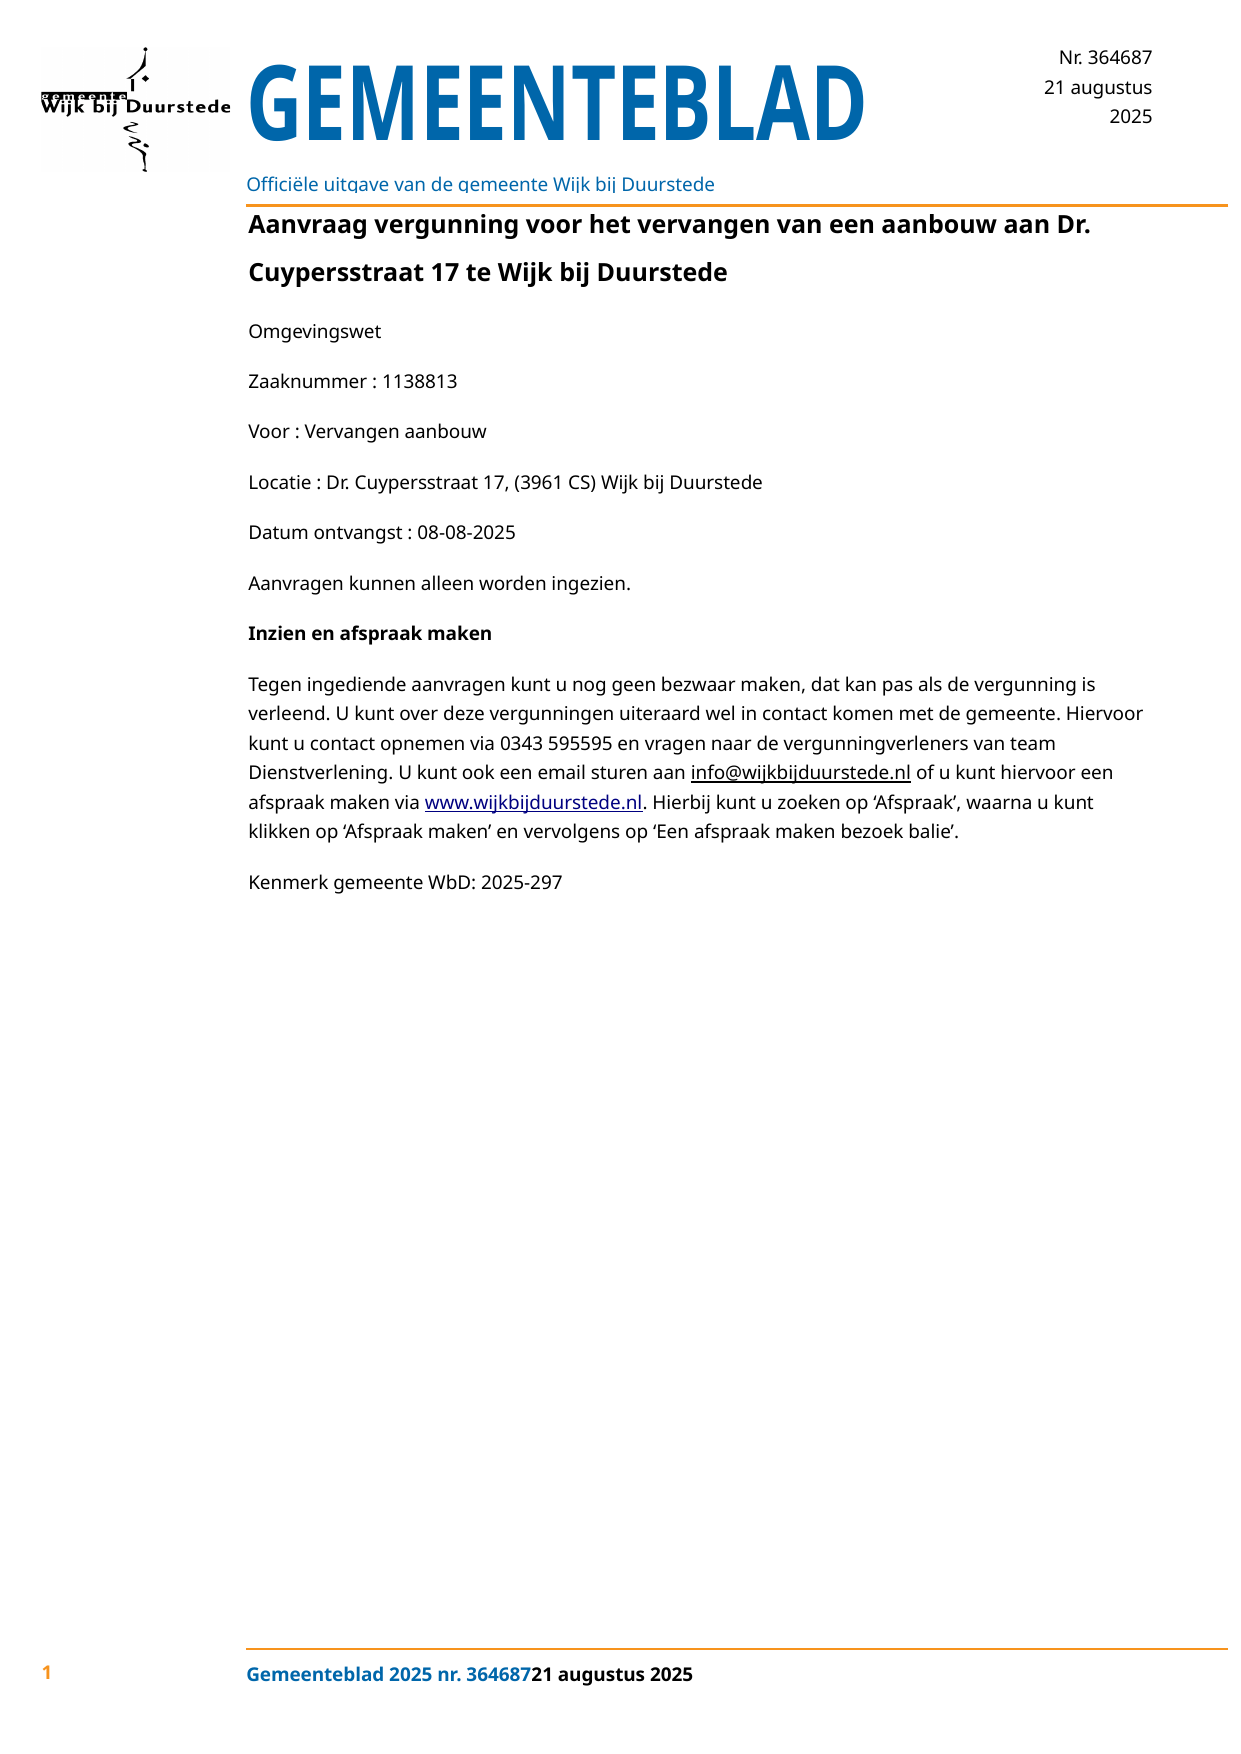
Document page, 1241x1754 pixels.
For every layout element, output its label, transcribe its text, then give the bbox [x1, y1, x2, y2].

picture [41, 47, 231, 172]
text Aanvragen kunnen alleen worden ingezien. [248, 570, 1152, 596]
text Inzien en afspraak maken [248, 620, 1152, 646]
text Locatie : Dr. Cuypersstraat 17, (3961 CS) Wijk bij Duurstede [248, 469, 1152, 495]
text Aanvraag vergunning voor het vervangen van een aanbouw aan Dr. Cuypersstraat 17 te Wijk bij Duurstede [248, 207, 1152, 288]
text Voor : Vervangen aanbouw [248, 419, 1152, 444]
text Tegen ingediende aanvragen kunt u nog geen bezwaar maken, dat kan pas als de vergunning is verleend. U kunt over deze vergunningen uiteraard wel in contact komen met de gemeente. Hiervoor kunt u contact opnemen via 0343 595595 en vragen naar de vergunningverleners van team Dienstverlening. U kunt ook een email sturen aan info@wijkbijduurstede.nl of u kunt hiervoor een afspraak maken via www.wijkbijduurstede.nl. Hierbij kunt u zoeken op ‘Afspraak’, waarna u kunt klikken op ‘Afspraak maken’ en vervolgens op ‘Een afspraak maken bezoek balie’. [248, 671, 1152, 844]
text Zaaknummer : 1138813 [248, 368, 1152, 394]
text Kenmerk gemeente WbD: 2025-297 [248, 869, 1152, 895]
text Omgevingswet [248, 318, 1152, 344]
text Datum ontvangst : 08-08-2025 [248, 519, 1152, 545]
